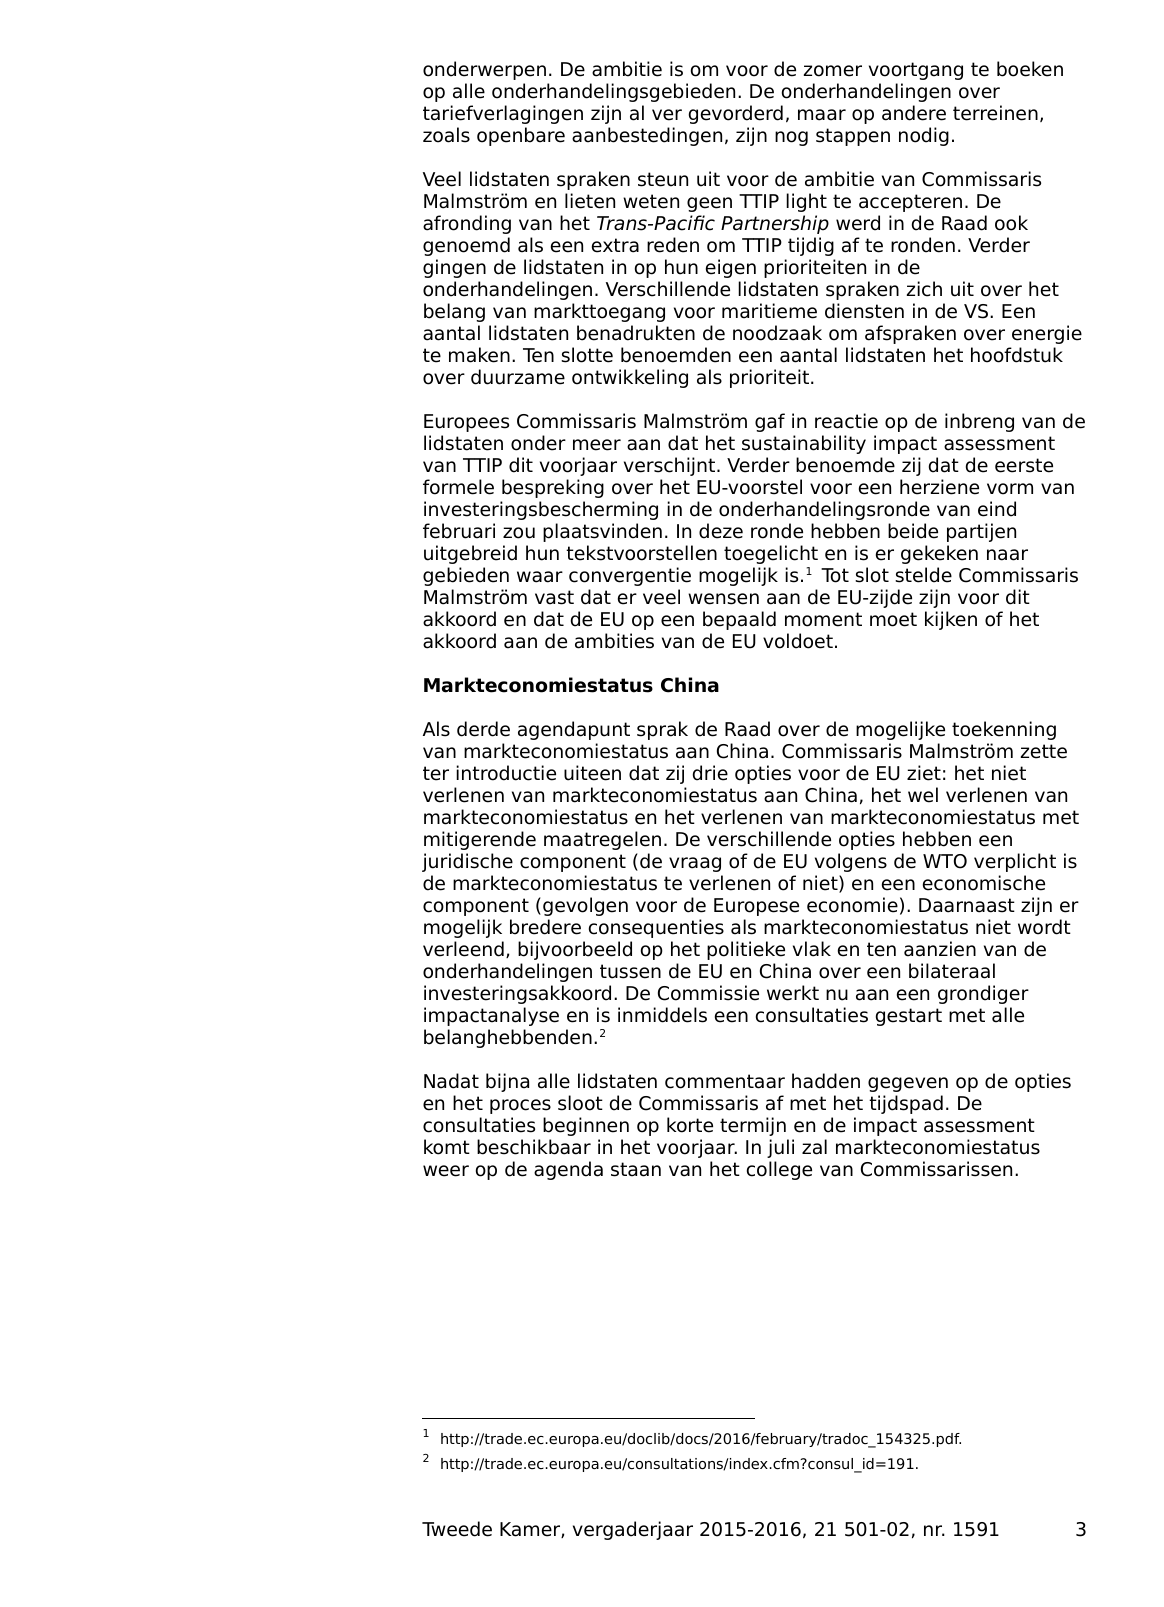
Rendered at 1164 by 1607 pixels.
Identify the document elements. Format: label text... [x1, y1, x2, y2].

text http://trade.ec.europa.eu/doclib/docs/2016/february/tradoc_154325.pdf. [422, 1427, 1087, 1449]
text onderwerpen. De ambitie is om voor de zomer voortgang te boeken op alle onderhandelingsgebieden. De onderhandelingen over tariefverlagingen zijn al ver gevorderd, maar op andere terreinen, zoals openbare aanbestedingen, zijn nog stappen nodig. [422, 59, 1087, 147]
subtitle Markteconomiestatus China [422, 675, 1087, 697]
text Veel lidstaten spraken steun uit voor de ambitie van Commissaris Malmström en lieten weten geen TTIP light te accepteren. De afronding van het Trans-Pacific Partnership werd in de Raad ook genoemd als een extra reden om TTIP tijdig af te ronden. Verder gingen de lidstaten in op hun eigen prioriteiten in de onderhandelingen. Verschillende lidstaten spraken zich uit over het belang van markttoegang voor maritieme diensten in de VS. Een aantal lidstaten benadrukten de noodzaak om afspraken over energie te maken. Ten slotte benoemden een aantal lidstaten het hoofdstuk over duurzame ontwikkeling als prioriteit. [422, 169, 1087, 389]
text Nadat bijna alle lidstaten commentaar hadden gegeven op de opties en het proces sloot de Commissaris af met het tijdspad. De consultaties beginnen op korte termijn en de impact assessment komt beschikbaar in het voorjaar. In juli zal markteconomiestatus weer op de agenda staan van het college van Commissarissen. [422, 1071, 1087, 1181]
text Europees Commissaris Malmström gaf in reactie op de inbreng van de lidstaten onder meer aan dat het sustainability impact assessment van TTIP dit voorjaar verschijnt. Verder benoemde zij dat de eerste formele bespreking over het EU-voorstel voor een herziene vorm van investeringsbescherming in de onderhandelingsronde van eind februari zou plaatsvinden. In deze ronde hebben beide partijen uitgebreid hun tekstvoorstellen toegelicht en is er gekeken naar gebieden waar convergentie mogelijk is. Tot slot stelde Commissaris Malmström vast dat er veel wensen aan de EU-zijde zijn voor dit akkoord en dat de EU op een bepaald moment moet kijken of het akkoord aan de ambities van de EU voldoet. [422, 411, 1087, 653]
text Als derde agendapunt sprak de Raad over de mogelijke toekenning van markteconomiestatus aan China. Commissaris Malmström zette ter introductie uiteen dat zij drie opties voor de EU ziet: het niet verlenen van markteconomiestatus aan China, het wel verlenen van markteconomiestatus en het verlenen van markteconomiestatus met mitigerende maatregelen. De verschillende opties hebben een juridische component (de vraag of de EU volgens de WTO verplicht is de markteconomiestatus te verlenen of niet) en een economische component (gevolgen voor de Europese economie). Daarnaast zijn er mogelijk bredere consequenties als markteconomiestatus niet wordt verleend, bijvoorbeeld op het politieke vlak en ten aanzien van de onderhandelingen tussen de EU en China over een bilateraal investeringsakkoord. De Commissie werkt nu aan een grondiger impactanalyse en is inmiddels een consultaties gestart met alle belanghebbenden. [422, 719, 1087, 1049]
text http://trade.ec.europa.eu/consultations/index.cfm?consul_id=191. [422, 1452, 1087, 1474]
